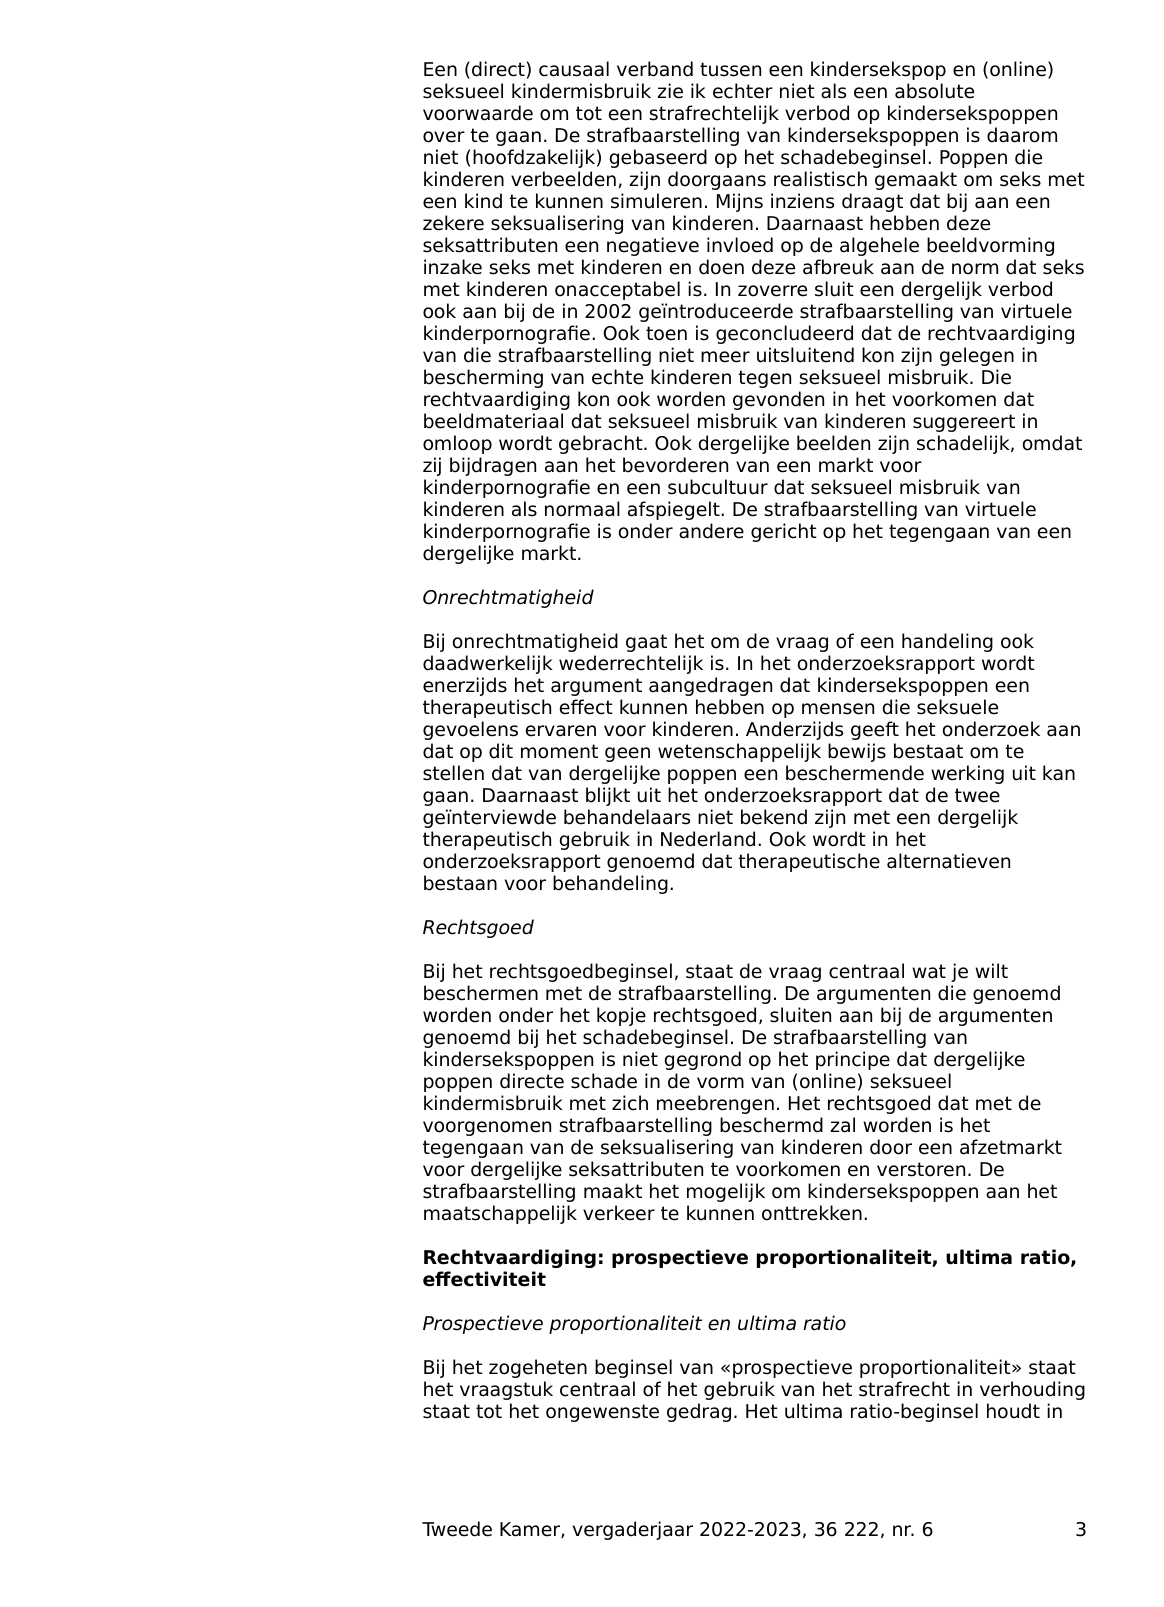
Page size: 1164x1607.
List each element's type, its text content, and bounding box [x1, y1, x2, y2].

text Bij het rechtsgoedbeginsel, staat de vraag centraal wat je wilt beschermen met de strafbaarstelling. De argumenten die genoemd worden onder het kopje rechtsgoed, sluiten aan bij de argumenten genoemd bij het schadebeginsel. De strafbaarstelling van kindersekspoppen is niet gegrond op het principe dat dergelijke poppen directe schade in de vorm van (online) seksueel kindermisbruik met zich meebrengen. Het rechtsgoed dat met de voorgenomen strafbaarstelling beschermd zal worden is het tegengaan van de seksualisering van kinderen door een afzetmarkt voor dergelijke seksattributen te voorkomen en verstoren. De strafbaarstelling maakt het mogelijk om kindersekspoppen aan het maatschappelijk verkeer te kunnen onttrekken. [422, 961, 1087, 1225]
subtitle Rechtsgoed [422, 917, 1087, 939]
text Bij onrechtmatigheid gaat het om de vraag of een handeling ook daadwerkelijk wederrechtelijk is. In het onderzoeksrapport wordt enerzijds het argument aangedragen dat kindersekspoppen een therapeutisch effect kunnen hebben op mensen die seksuele gevoelens ervaren voor kinderen. Anderzijds geeft het onderzoek aan dat op dit moment geen wetenschappelijk bewijs bestaat om te stellen dat van dergelijke poppen een beschermende werking uit kan gaan. Daarnaast blijkt uit het onderzoeksrapport dat de twee geïnterviewde behandelaars niet bekend zijn met een dergelijk therapeutisch gebruik in Nederland. Ook wordt in het onderzoeksrapport genoemd dat therapeutische alternatieven bestaan voor behandeling. [422, 631, 1087, 895]
text Een (direct) causaal verband tussen een kindersekspop en (online) seksueel kindermisbruik zie ik echter niet als een absolute voorwaarde om tot een strafrechtelijk verbod op kindersekspoppen over te gaan. De strafbaarstelling van kindersekspoppen is daarom niet (hoofdzakelijk) gebaseerd op het schadebeginsel. Poppen die kinderen verbeelden, zijn doorgaans realistisch gemaakt om seks met een kind te kunnen simuleren. Mijns inziens draagt dat bij aan een zekere seksualisering van kinderen. Daarnaast hebben deze seksattributen een negatieve invloed op de algehele beeldvorming inzake seks met kinderen en doen deze afbreuk aan de norm dat seks met kinderen onacceptabel is. In zoverre sluit een dergelijk verbod ook aan bij de in 2002 geïntroduceerde strafbaarstelling van virtuele kinderpornografie. Ook toen is geconcludeerd dat de rechtvaardiging van die strafbaarstelling niet meer uitsluitend kon zijn gelegen in bescherming van echte kinderen tegen seksueel misbruik. Die rechtvaardiging kon ook worden gevonden in het voorkomen dat beeldmateriaal dat seksueel misbruik van kinderen suggereert in omloop wordt gebracht. Ook dergelijke beelden zijn schadelijk, omdat zij bijdragen aan het bevorderen van een markt voor kinderpornografie en een subcultuur dat seksueel misbruik van kinderen als normaal afspiegelt. De strafbaarstelling van virtuele kinderpornografie is onder andere gericht op het tegengaan van een dergelijke markt. [422, 59, 1087, 564]
subtitle Prospectieve proportionaliteit en ultima ratio [422, 1313, 1087, 1335]
subtitle Onrechtmatigheid [422, 587, 1087, 609]
text Bij het zogeheten beginsel van «prospectieve proportionaliteit» staat het vraagstuk centraal of het gebruik van het strafrecht in verhouding staat tot het ongewenste gedrag. Het ultima ratio-beginsel houdt in [422, 1357, 1087, 1423]
subtitle Rechtvaardiging: prospectieve proportionaliteit, ultima ratio, effectiviteit [422, 1247, 1087, 1291]
